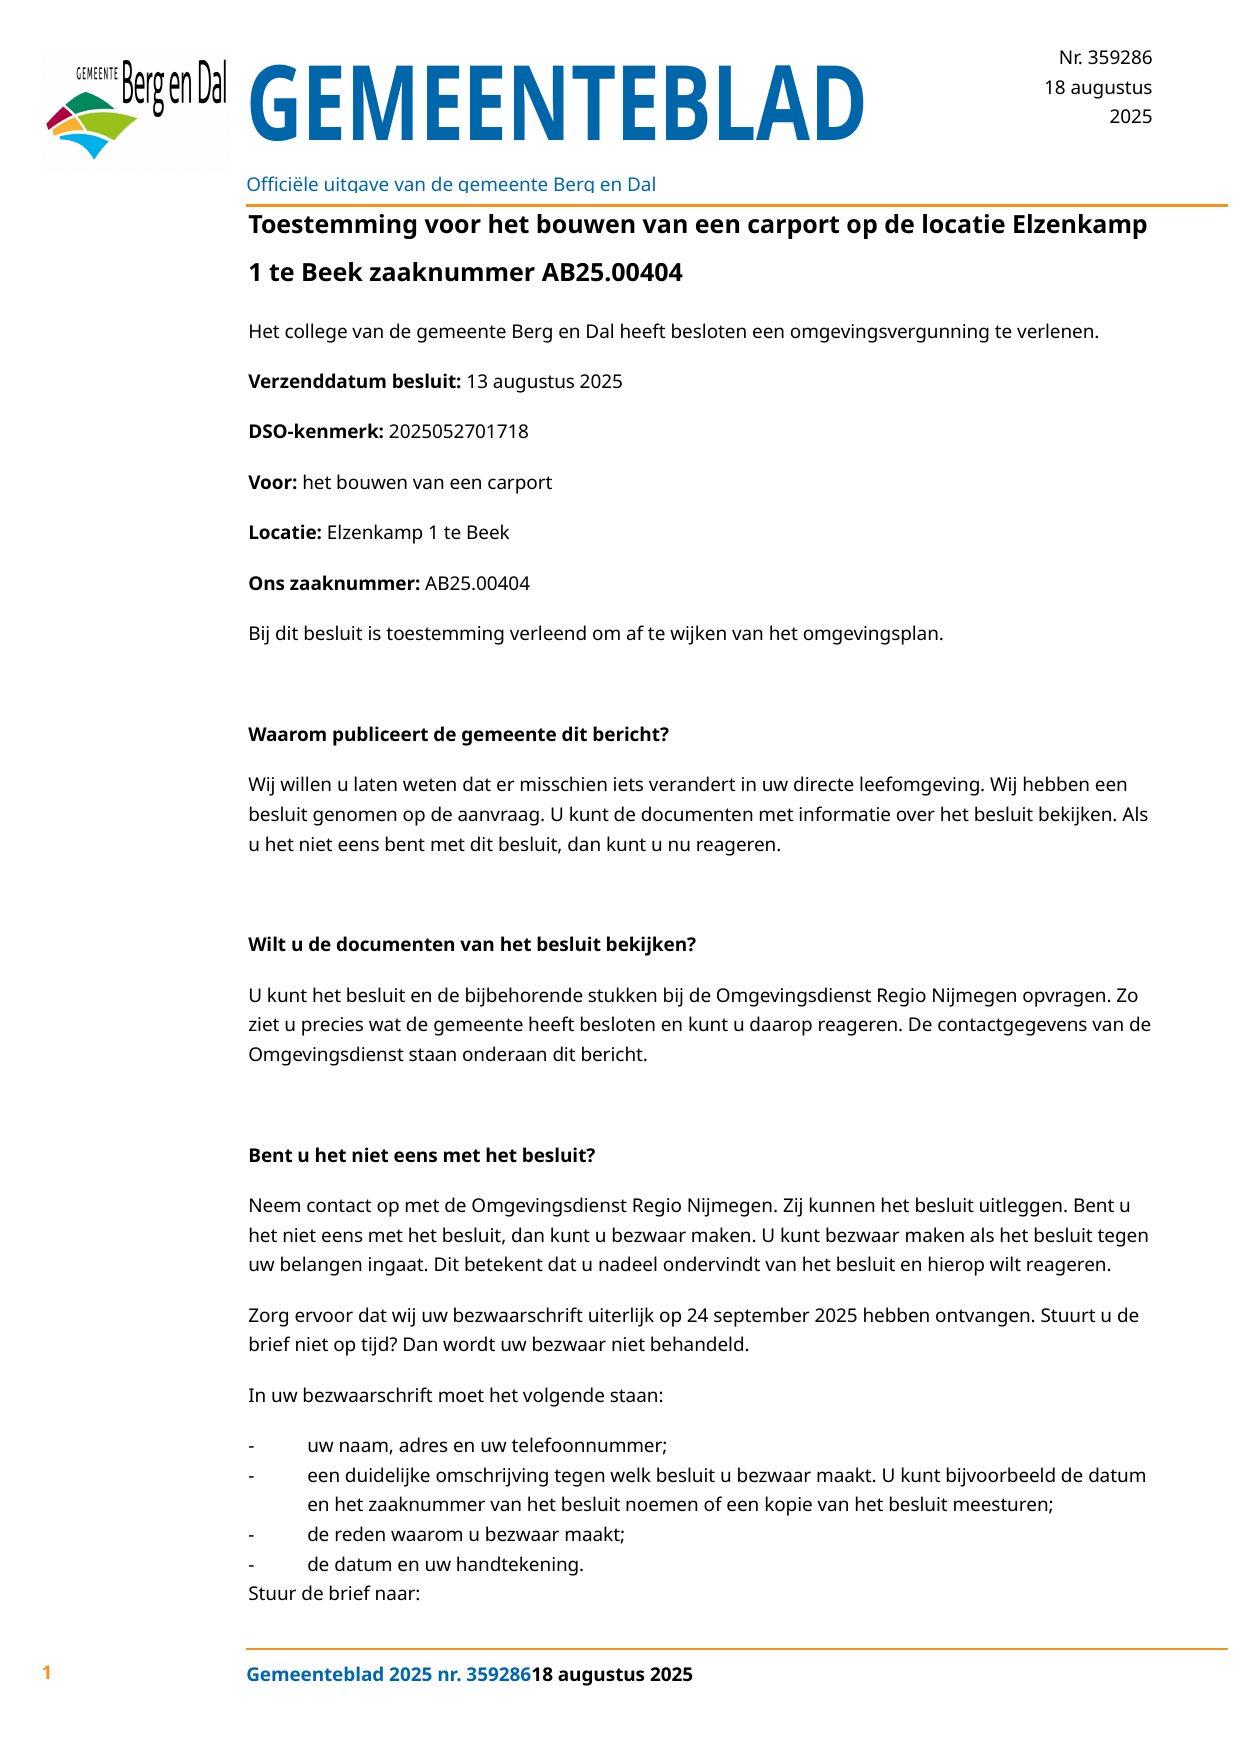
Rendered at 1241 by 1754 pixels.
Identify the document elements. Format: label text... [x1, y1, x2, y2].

text Bij dit besluit is toestemming verleend om af te wijken van het omgevingsplan. [248, 620, 1152, 646]
text Wilt u de documenten van het besluit bekijken? [248, 932, 1152, 957]
list uw naam, adres en uw telefoonnummer; [248, 1432, 1152, 1458]
text Toestemming voor het bouwen van een carport op de locatie Elzenkamp 1 te Beek zaaknummer AB25.00404 [248, 207, 1152, 288]
text DSO-kenmerk: 2025052701718 [248, 419, 1152, 444]
text In uw bezwaarschrift moet het volgende staan: [248, 1382, 1152, 1408]
text Ons zaaknummer: AB25.00404 [248, 570, 1152, 596]
text Het college van de gemeente Berg en Dal heeft besloten een omgevingsvergunning te verlenen. [248, 318, 1152, 344]
text U kunt het besluit en de bijbehorende stukken bij de Omgevingsdienst Regio Nijmegen opvragen. Zo ziet u precies wat de gemeente heeft besloten en kunt u daarop reageren. De contactgegevens van de Omgevingsdienst staan onderaan dit bericht. [248, 982, 1152, 1067]
list een duidelijke omschrijving tegen welk besluit u bezwaar maakt. U kunt bijvoorbeeld de datum en het zaaknummer van het besluit noemen of een kopie van het besluit meesturen; [248, 1462, 1152, 1517]
text Wij willen u laten weten dat er misschien iets verandert in uw directe leefomgeving. Wij hebben een besluit genomen op de aanvraag. U kunt de documenten met informatie over het besluit bekijken. Als u het niet eens bent met dit besluit, dan kunt u nu reageren. [248, 772, 1152, 857]
text Locatie: Elzenkamp 1 te Beek [248, 519, 1152, 545]
text Neem contact op met de Omgevingsdienst Regio Nijmegen. Zij kunnen het besluit uitleggen. Bent u het niet eens met het besluit, dan kunt u bezwaar maken. U kunt bezwaar maken als het besluit tegen uw belangen ingaat. Dit betekent dat u nadeel ondervindt van het besluit en hierop wilt reageren. [248, 1192, 1152, 1277]
text Voor: het bouwen van een carport [248, 469, 1152, 495]
picture [41, 47, 231, 172]
text Zorg ervoor dat wij uw bezwaarschrift uiterlijk op 24 september 2025 hebben ontvangen. Stuurt u de brief niet op tijd? Dan wordt uw bezwaar niet behandeld. [248, 1302, 1152, 1357]
list de datum en uw handtekening. [248, 1551, 1152, 1577]
list de reden waarom u bezwaar maakt; [248, 1521, 1152, 1547]
text Waarom publiceert de gemeente dit bericht? [248, 721, 1152, 747]
text Bent u het niet eens met het besluit? [248, 1142, 1152, 1168]
text Verzenddatum besluit: 13 augustus 2025 [248, 368, 1152, 394]
text Stuur de brief naar: [248, 1580, 1152, 1606]
